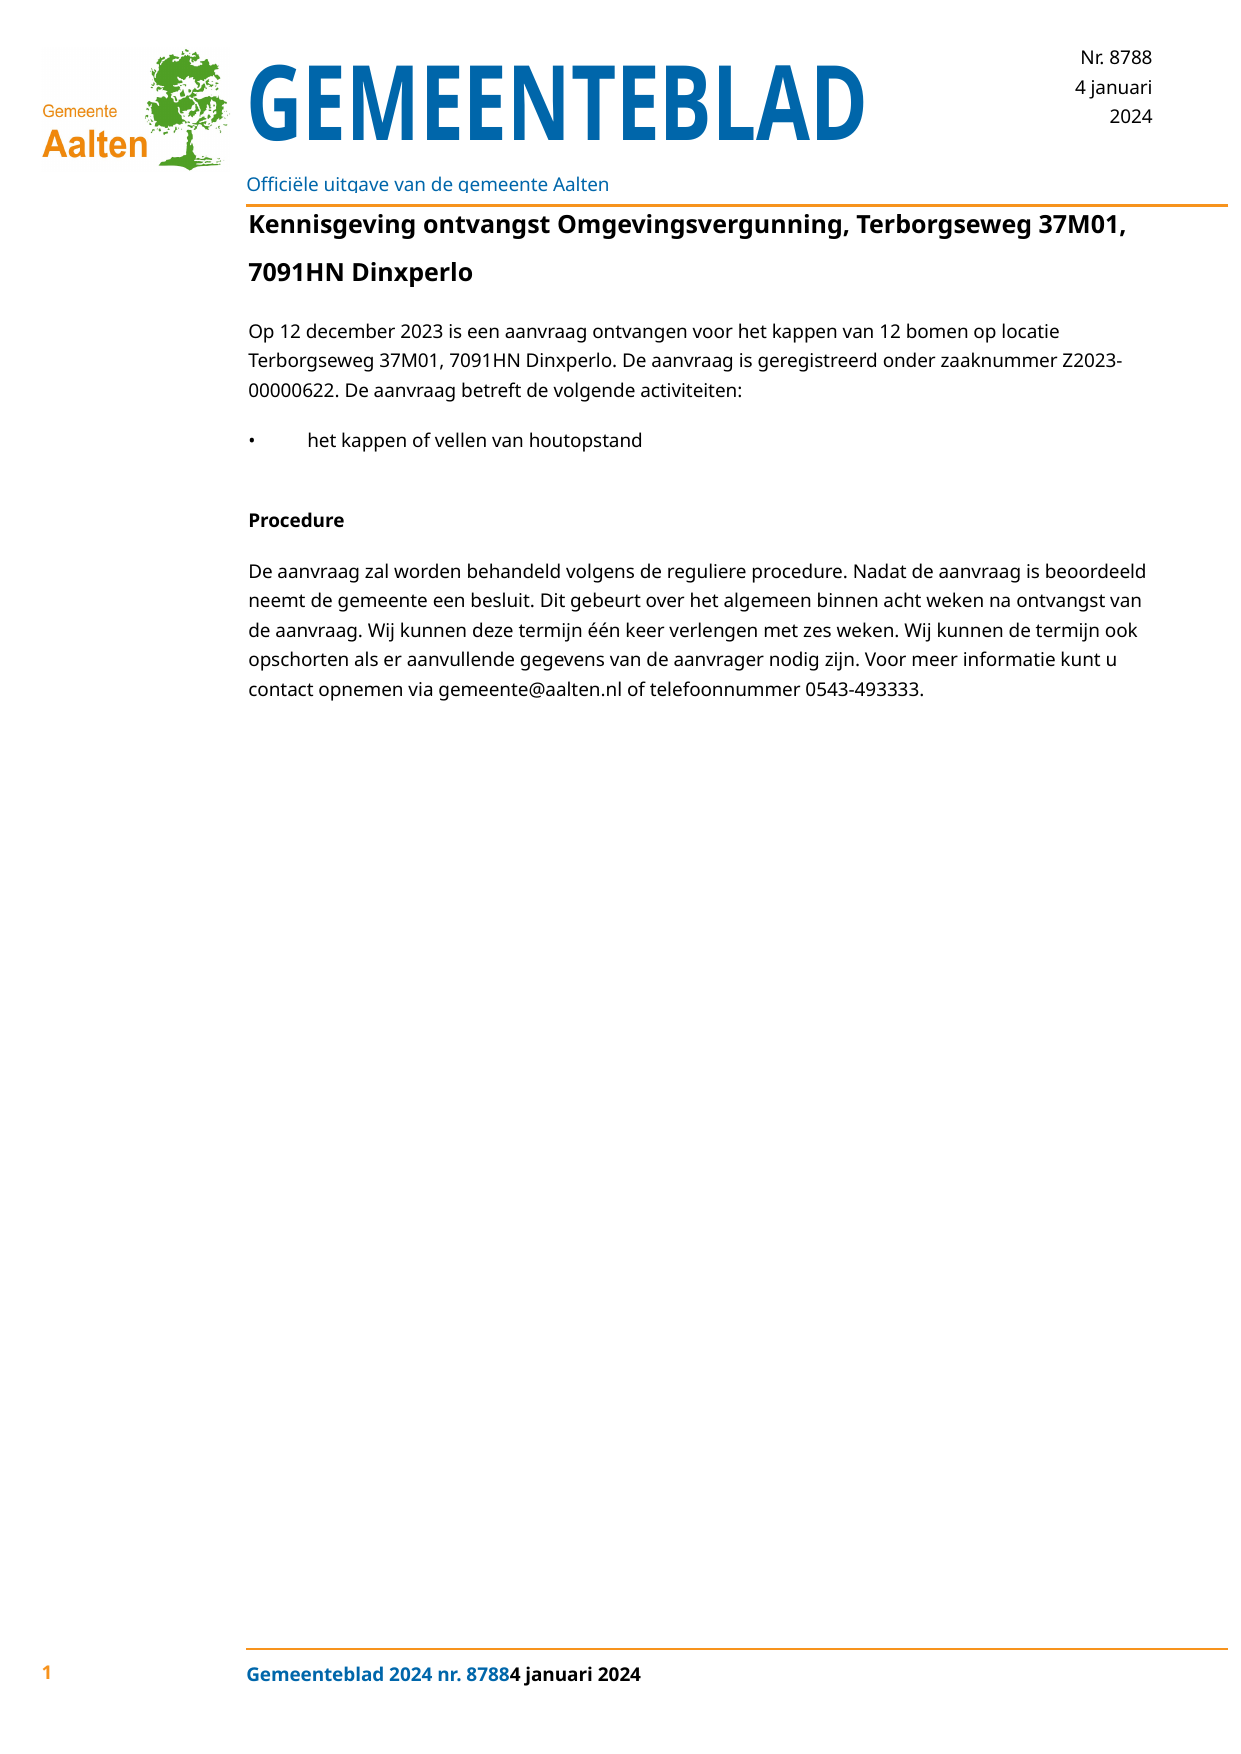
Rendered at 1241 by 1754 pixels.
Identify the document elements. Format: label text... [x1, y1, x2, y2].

text Kennisgeving ontvangst Omgevingsvergunning, Terborgseweg 37M01, 7091HN Dinxperlo [248, 207, 1152, 288]
text De aanvraag zal worden behandeld volgens de reguliere procedure. Nadat de aanvraag is beoordeeld neemt de gemeente een besluit. Dit gebeurt over het algemeen binnen acht weken na ontvangst van de aanvraag. Wij kunnen deze termijn één keer verlengen met zes weken. Wij kunnen de termijn ook opschorten als er aanvullende gegevens van de aanvrager nodig zijn. Voor meer informatie kunt u contact opnemen via gemeente@aalten.nl of telefoonnummer 0543-493333. [248, 558, 1152, 702]
text Op 12 december 2023 is een aanvraag ontvangen voor het kappen van 12 bomen op locatie Terborgseweg 37M01, 7091HN Dinxperlo. De aanvraag is geregistreerd onder zaaknummer Z2023-00000622. De aanvraag betreft de volgende activiteiten: [248, 318, 1152, 403]
list het kappen of vellen van houtopstand [248, 427, 1152, 453]
picture [41, 47, 231, 172]
text Procedure [248, 507, 1152, 533]
